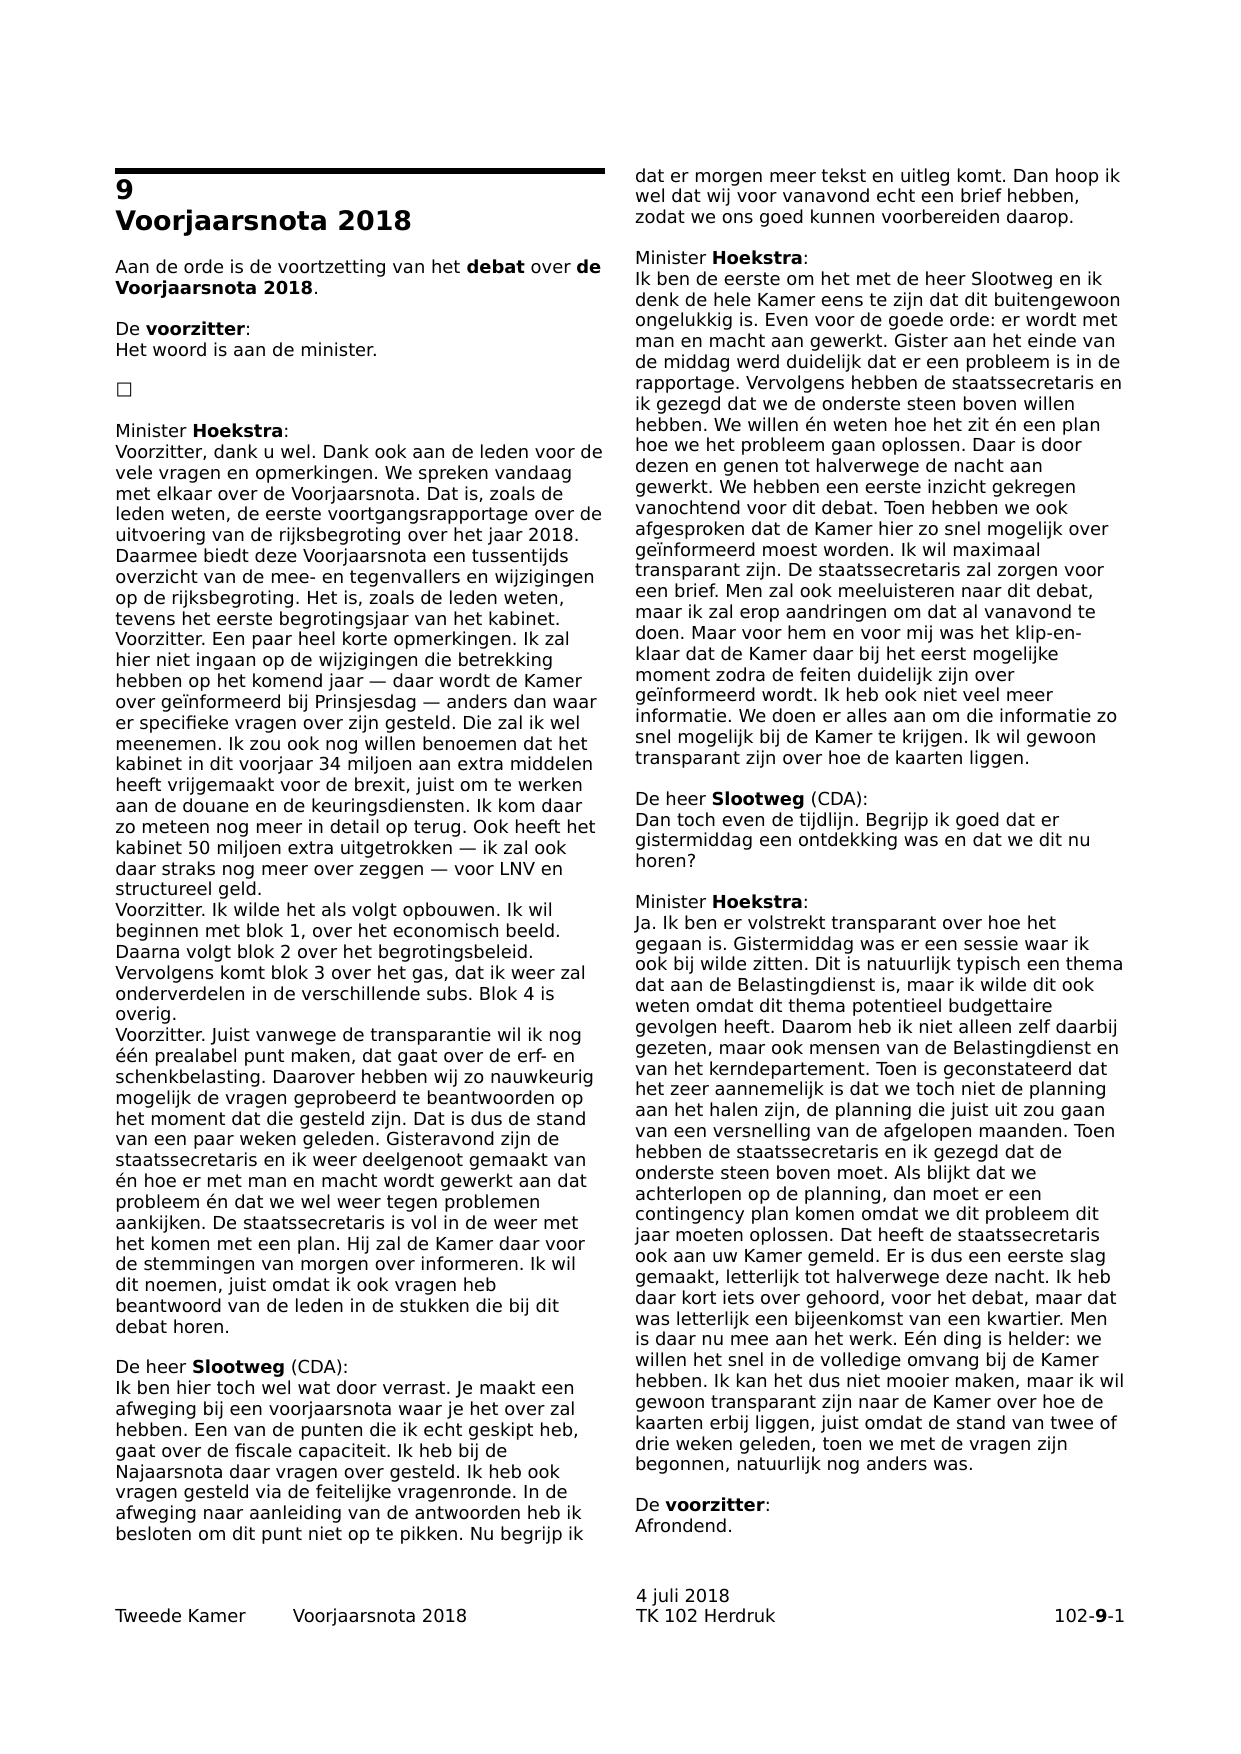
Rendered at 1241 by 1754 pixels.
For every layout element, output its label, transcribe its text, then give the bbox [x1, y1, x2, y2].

text ⬜ [115, 380, 605, 401]
text Voorzitter. Juist vanwege de transparantie wil ik nog één prealabel punt maken, dat gaat over de erf- en schenkbelasting. Daarover hebben wij zo nauwkeurig mogelijk de vragen geprobeerd te beantwoorden op het moment dat die gesteld zijn. Dat is dus de stand van een paar weken geleden. Gisteravond zijn de staatssecretaris en ik weer deelgenoot gemaakt van én hoe er met man en macht wordt gewerkt aan dat probleem én dat we wel weer tegen problemen aankijken. De staatssecretaris is vol in de weer met het komen met een plan. Hij zal de Kamer daar voor de stemmingen van morgen over informeren. Ik wil dit noemen, juist omdat ik ook vragen heb beantwoord van de leden in de stukken die bij dit debat horen. [115, 1025, 605, 1337]
text Ik ben hier toch wel wat door verrast. Je maakt een afweging bij een voorjaarsnota waar je het over zal hebben. Een van de punten die ik echt geskipt heb, gaat over de fiscale capaciteit. Ik heb bij de Najaarsnota daar vragen over gesteld. Ik heb ook vragen gesteld via de feitelijke vragenronde. In de afweging naar aanleiding van de antwoorden heb ik besloten om dit punt niet op te pikken. Nu begrijp ik [115, 1378, 605, 1545]
text De heer Slootweg (CDA): [635, 788, 1125, 809]
text Aan de orde is de voortzetting van het debat over de Voorjaarsnota 2018. [115, 257, 605, 298]
text De voorzitter: [115, 318, 605, 339]
text Minister Hoekstra: [635, 892, 1125, 912]
text Voorzitter, dank u wel. Dank ook aan de leden voor de vele vragen en opmerkingen. We spreken vandaag met elkaar over de Voorjaarsnota. Dat is, zoals de leden weten, de eerste voortgangsrapportage over de uitvoering van de rijksbegroting over het jaar 2018. Daarmee biedt deze Voorjaarsnota een tussentijds overzicht van de mee- en tegenvallers en wijzigingen op de rijksbegroting. Het is, zoals de leden weten, tevens het eerste begrotingsjaar van het kabinet. [115, 442, 605, 629]
text Ik ben de eerste om het met de heer Slootweg en ik denk de hele Kamer eens te zijn dat dit buitengewoon ongelukkig is. Even voor de goede orde: er wordt met man en macht aan gewerkt. Gister aan het einde van de middag werd duidelijk dat er een probleem is in de rapportage. Vervolgens hebben de staatssecretaris en ik gezegd dat we de onderste steen boven willen hebben. We willen én weten hoe het zit én een plan hoe we het probleem gaan oplossen. Daar is door dezen en genen tot halverwege de nacht aan gewerkt. We hebben een eerste inzicht gekregen vanochtend voor dit debat. Toen hebben we ook afgesproken dat de Kamer hier zo snel mogelijk over geïnformeerd moest worden. Ik wil maximaal transparant zijn. De staatssecretaris zal zorgen voor een brief. Men zal ook meeluisteren naar dit debat, maar ik zal erop aandringen om dat al vanavond te doen. Maar voor hem en voor mij was het klip-en-klaar dat de Kamer daar bij het eerst mogelijke moment zodra de feiten duidelijk zijn over geïnformeerd wordt. Ik heb ook niet veel meer informatie. We doen er alles aan om die informatie zo snel mogelijk bij de Kamer te krijgen. Ik wil gewoon transparant zijn over hoe de kaarten liggen. [635, 268, 1125, 768]
text Voorzitter. Een paar heel korte opmerkingen. Ik zal hier niet ingaan op de wijzigingen die betrekking hebben op het komend jaar — daar wordt de Kamer over geïnformeerd bij Prinsjesdag — anders dan waar er specifieke vragen over zijn gesteld. Die zal ik wel meenemen. Ik zou ook nog willen benoemen dat het kabinet in dit voorjaar 34 miljoen aan extra middelen heeft vrijgemaakt voor de brexit, juist om te werken aan de douane en de keuringsdiensten. Ik kom daar zo meteen nog meer in detail op terug. Ook heeft het kabinet 50 miljoen extra uitgetrokken — ik zal ook daar straks nog meer over zeggen — voor LNV en structureel geld. [115, 629, 605, 900]
text Dan toch even de tijdlijn. Begrijp ik goed dat er gistermiddag een ontdekking was en dat we dit nu horen? [635, 809, 1125, 872]
text Minister Hoekstra: [115, 421, 605, 442]
text De heer Slootweg (CDA): [115, 1357, 605, 1378]
text Minister Hoekstra: [635, 248, 1125, 268]
text dat er morgen meer tekst en uitleg komt. Dan hoop ik wel dat wij voor vanavond echt een brief hebben, zodat we ons goed kunnen voorbereiden daarop. [635, 165, 1125, 228]
text De voorzitter: [635, 1495, 1125, 1516]
text Het woord is aan de minister. [115, 339, 605, 360]
title 9 Voorjaarsnota 2018 [115, 174, 605, 237]
text Afrondend. [635, 1516, 1125, 1537]
text Ja. Ik ben er volstrekt transparant over hoe het gegaan is. Gistermiddag was er een sessie waar ik ook bij wilde zitten. Dit is natuurlijk typisch een thema dat aan de Belastingdienst is, maar ik wilde dit ook weten omdat dit thema potentieel budgettaire gevolgen heeft. Daarom heb ik niet alleen zelf daarbij gezeten, maar ook mensen van de Belastingdienst en van het kerndepartement. Toen is geconstateerd dat het zeer aannemelijk is dat we toch niet de planning aan het halen zijn, de planning die juist uit zou gaan van een versnelling van de afgelopen maanden. Toen hebben de staatssecretaris en ik gezegd dat de onderste steen boven moet. Als blijkt dat we achterlopen op de planning, dan moet er een contingency plan komen omdat we dit probleem dit jaar moeten oplossen. Dat heeft de staatssecretaris ook aan uw Kamer gemeld. Er is dus een eerste slag gemaakt, letterlijk tot halverwege deze nacht. Ik heb daar kort iets over gehoord, voor het debat, maar dat was letterlijk een bijeenkomst van een kwartier. Men is daar nu mee aan het werk. Eén ding is helder: we willen het snel in de volledige omvang bij de Kamer hebben. Ik kan het dus niet mooier maken, maar ik wil gewoon transparant zijn naar de Kamer over hoe de kaarten erbij liggen, juist omdat de stand van twee of drie weken geleden, toen we met de vragen zijn begonnen, natuurlijk nog anders was. [635, 912, 1125, 1475]
text Voorzitter. Ik wilde het als volgt opbouwen. Ik wil beginnen met blok 1, over het economisch beeld. Daarna volgt blok 2 over het begrotingsbeleid. Vervolgens komt blok 3 over het gas, dat ik weer zal onderverdelen in de verschillende subs. Blok 4 is overig. [115, 900, 605, 1025]
